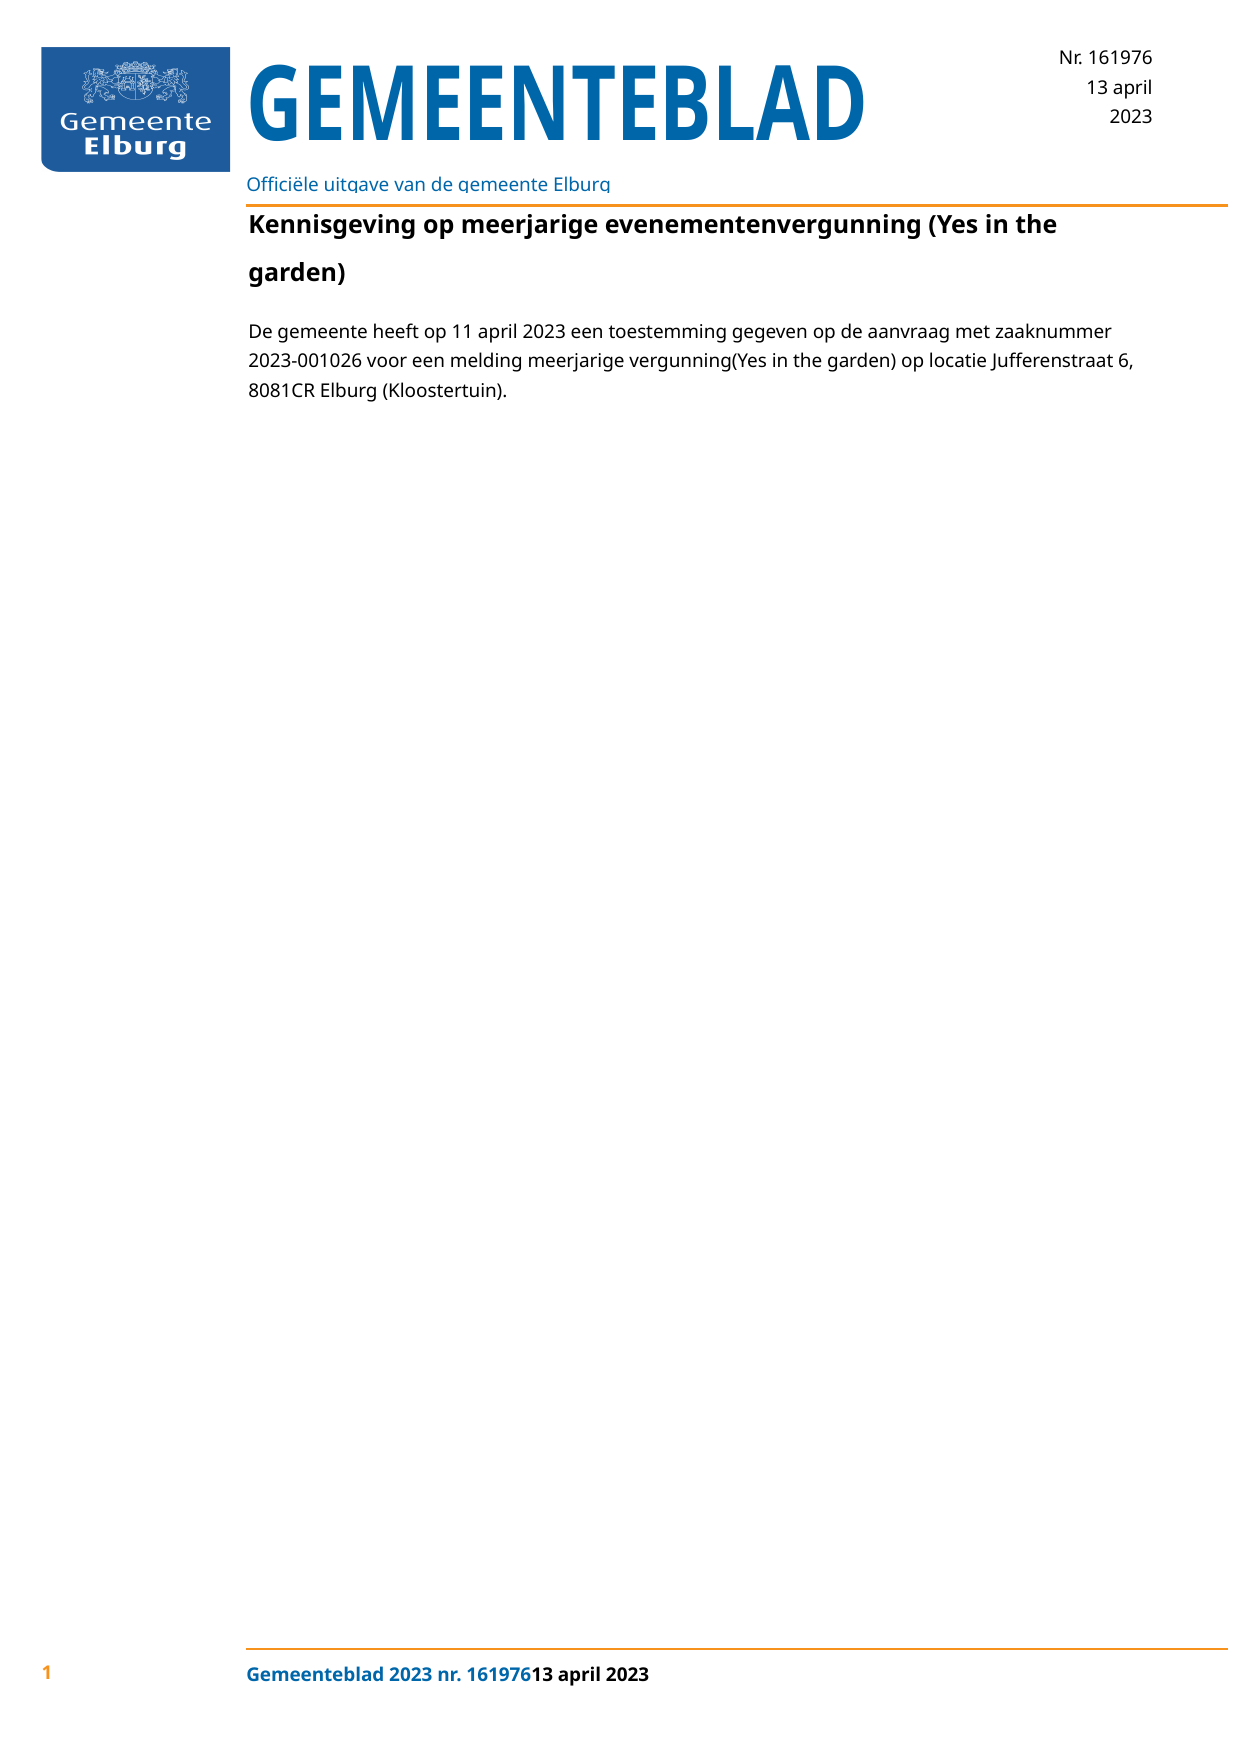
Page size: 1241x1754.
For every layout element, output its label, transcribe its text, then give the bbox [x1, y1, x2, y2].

text Kennisgeving op meerjarige evenementenvergunning (Yes in the garden) [248, 207, 1152, 288]
picture [41, 47, 231, 172]
text De gemeente heeft op 11 april 2023 een toestemming gegeven op de aanvraag met zaaknummer 2023-001026 voor een melding meerjarige vergunning(Yes in the garden) op locatie Jufferenstraat 6, 8081CR Elburg (Kloostertuin). [248, 318, 1152, 403]
